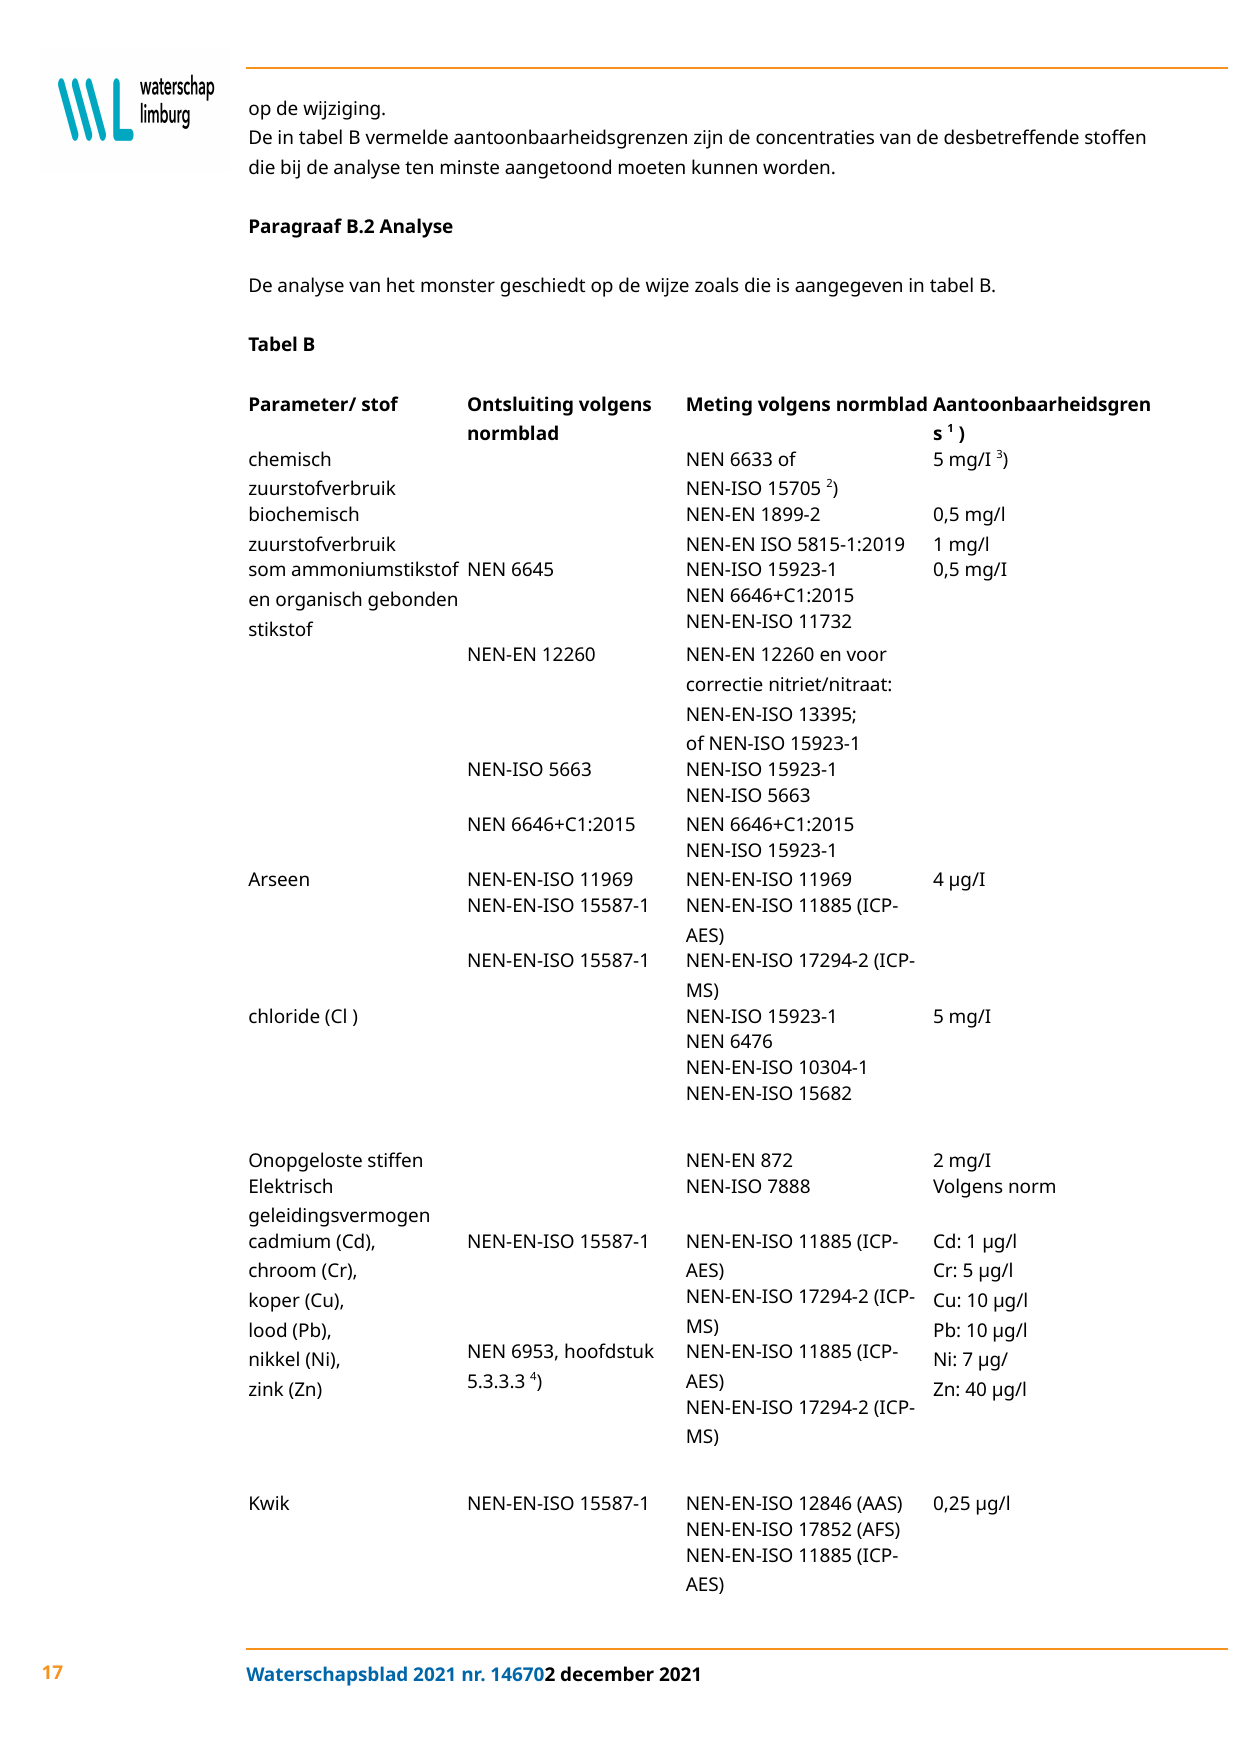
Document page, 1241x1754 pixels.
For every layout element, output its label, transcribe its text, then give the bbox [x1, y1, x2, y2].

table_cell NEN-ISO 15923-1 [686, 557, 933, 582]
table_header Meting volgens normblad [686, 391, 933, 446]
table_cell NEN 6476 [686, 1029, 933, 1054]
table_cell 5 mg/I [933, 1003, 1152, 1147]
table_cell NEN-EN-ISO 15587-1 [467, 948, 686, 1003]
text op de wijziging. [248, 95, 1152, 121]
table_cell 0,25 µg/l [933, 1491, 1152, 1597]
table_cell NEN-EN-ISO 15587-1 [467, 1228, 686, 1339]
table_cell biochemisch zuurstofverbruik [248, 501, 467, 557]
table_cell NEN-EN-ISO 17294-2 (ICP-MS) [686, 1284, 933, 1339]
table_cell NEN-EN-ISO 15587-1 [467, 1491, 686, 1597]
table_cell [467, 446, 686, 501]
table_cell [467, 1003, 686, 1147]
text Paragraaf B.2 Analyse [248, 213, 1152, 239]
table_cell 0,5 mg/I [933, 557, 1152, 867]
table_cell [467, 1147, 686, 1173]
text Tabel B [248, 331, 1152, 357]
table_cell NEN-EN-ISO 11732 [686, 608, 933, 642]
table_cell NEN-ISO 7888 [686, 1173, 933, 1228]
table_cell 2 mg/I [933, 1147, 1152, 1173]
table_header Aantoonbaarheidsgrens 1 ) [933, 391, 1152, 446]
table_cell NEN-EN-ISO 10304-1 [686, 1055, 933, 1080]
table_cell 0,5 mg/l 1 mg/l [933, 501, 1152, 557]
table_cell NEN-EN-ISO 11969 [467, 867, 686, 892]
table_header Parameter/ stof [248, 391, 467, 446]
table_cell NEN-ISO 15923-1 [686, 837, 933, 867]
table_header Ontsluiting volgens normblad [467, 391, 686, 446]
table_cell Cd: 1 µg/l Cr: 5 µg/l Cu: 10 µg/l Pb: 10 µg/l Ni: 7 µg/ Zn: 40 µg/l [933, 1228, 1152, 1491]
text De in tabel B vermelde aantoonbaarheidsgrenzen zijn de concentraties van de desbetreffende stoffen die bij de analyse ten minste aangetoond moeten kunnen worden. [248, 124, 1152, 180]
table_cell NEN-EN-ISO 15587-1 [467, 893, 686, 948]
table_cell NEN 6633 of NEN-ISO 15705 2) [686, 446, 933, 501]
table_cell NEN-ISO 15923-1 [686, 1003, 933, 1029]
table_cell 5 mg/I 3) [933, 446, 1152, 501]
table_cell NEN-EN 1899-2 NEN-EN ISO 5815-1:2019 [686, 501, 933, 557]
table_cell NEN-EN-ISO 17852 (AFS) [686, 1516, 933, 1542]
text De analyse van het monster geschiedt op de wijze zoals die is aangegeven in tabel B. [248, 272, 1152, 298]
table_cell NEN 6646+C1:2015 [686, 811, 933, 837]
table_cell Kwik [248, 1491, 467, 1597]
table_cell NEN-EN-ISO 11969 [686, 867, 933, 892]
table_cell Elektrisch geleidingsvermogen [248, 1173, 467, 1228]
table_cell chemisch zuurstofverbruik [248, 446, 467, 501]
table_cell [467, 1173, 686, 1228]
table_cell 4 µg/I [933, 867, 1152, 1003]
table_cell NEN-EN-ISO 11885 (ICP-AES) [686, 1542, 933, 1597]
table_cell som ammoniumstikstof en organisch gebonden stikstof [248, 557, 467, 867]
table_cell NEN-EN-ISO 11885 (ICP-AES) [686, 893, 933, 948]
table_cell Arseen [248, 867, 467, 1003]
table_cell chloride (Cl ) [248, 1003, 467, 1147]
table_cell NEN-ISO 5663 [467, 756, 686, 811]
table_cell NEN-EN-ISO 12846 (AAS) [686, 1491, 933, 1516]
table_cell NEN 6953, hoofdstuk 5.3.3.3 4) [467, 1339, 686, 1491]
table_cell NEN-ISO 5663 [686, 782, 933, 811]
table_cell NEN-EN-ISO 17294-2 (ICP-MS) [686, 948, 933, 1003]
table_cell NEN-EN-ISO 15682 [686, 1080, 933, 1147]
table_cell NEN 6645 [467, 557, 686, 642]
table_cell NEN-EN 12260 [467, 642, 686, 756]
table_cell NEN 6646+C1:2015 [686, 583, 933, 608]
picture [41, 47, 231, 172]
table_cell cadmium (Cd), chroom (Cr), koper (Cu), lood (Pb), nikkel (Ni), zink (Zn) [248, 1228, 467, 1491]
table_cell NEN-EN 872 [686, 1147, 933, 1173]
table_cell Onopgeloste stiffen [248, 1147, 467, 1173]
table_cell NEN-EN 12260 en voor correctie nitriet/nitraat: NEN-EN-ISO 13395; of NEN-ISO 15923-1 [686, 642, 933, 756]
table_cell NEN-EN-ISO 11885 (ICP-AES) [686, 1228, 933, 1283]
table_cell NEN-EN-ISO 17294-2 (ICP-MS) [686, 1394, 933, 1491]
table_cell NEN-ISO 15923-1 [686, 756, 933, 782]
table_cell Volgens norm [933, 1173, 1152, 1228]
table_cell NEN 6646+C1:2015 [467, 811, 686, 867]
table_cell [467, 501, 686, 557]
table_cell NEN-EN-ISO 11885 (ICP-AES) [686, 1339, 933, 1394]
